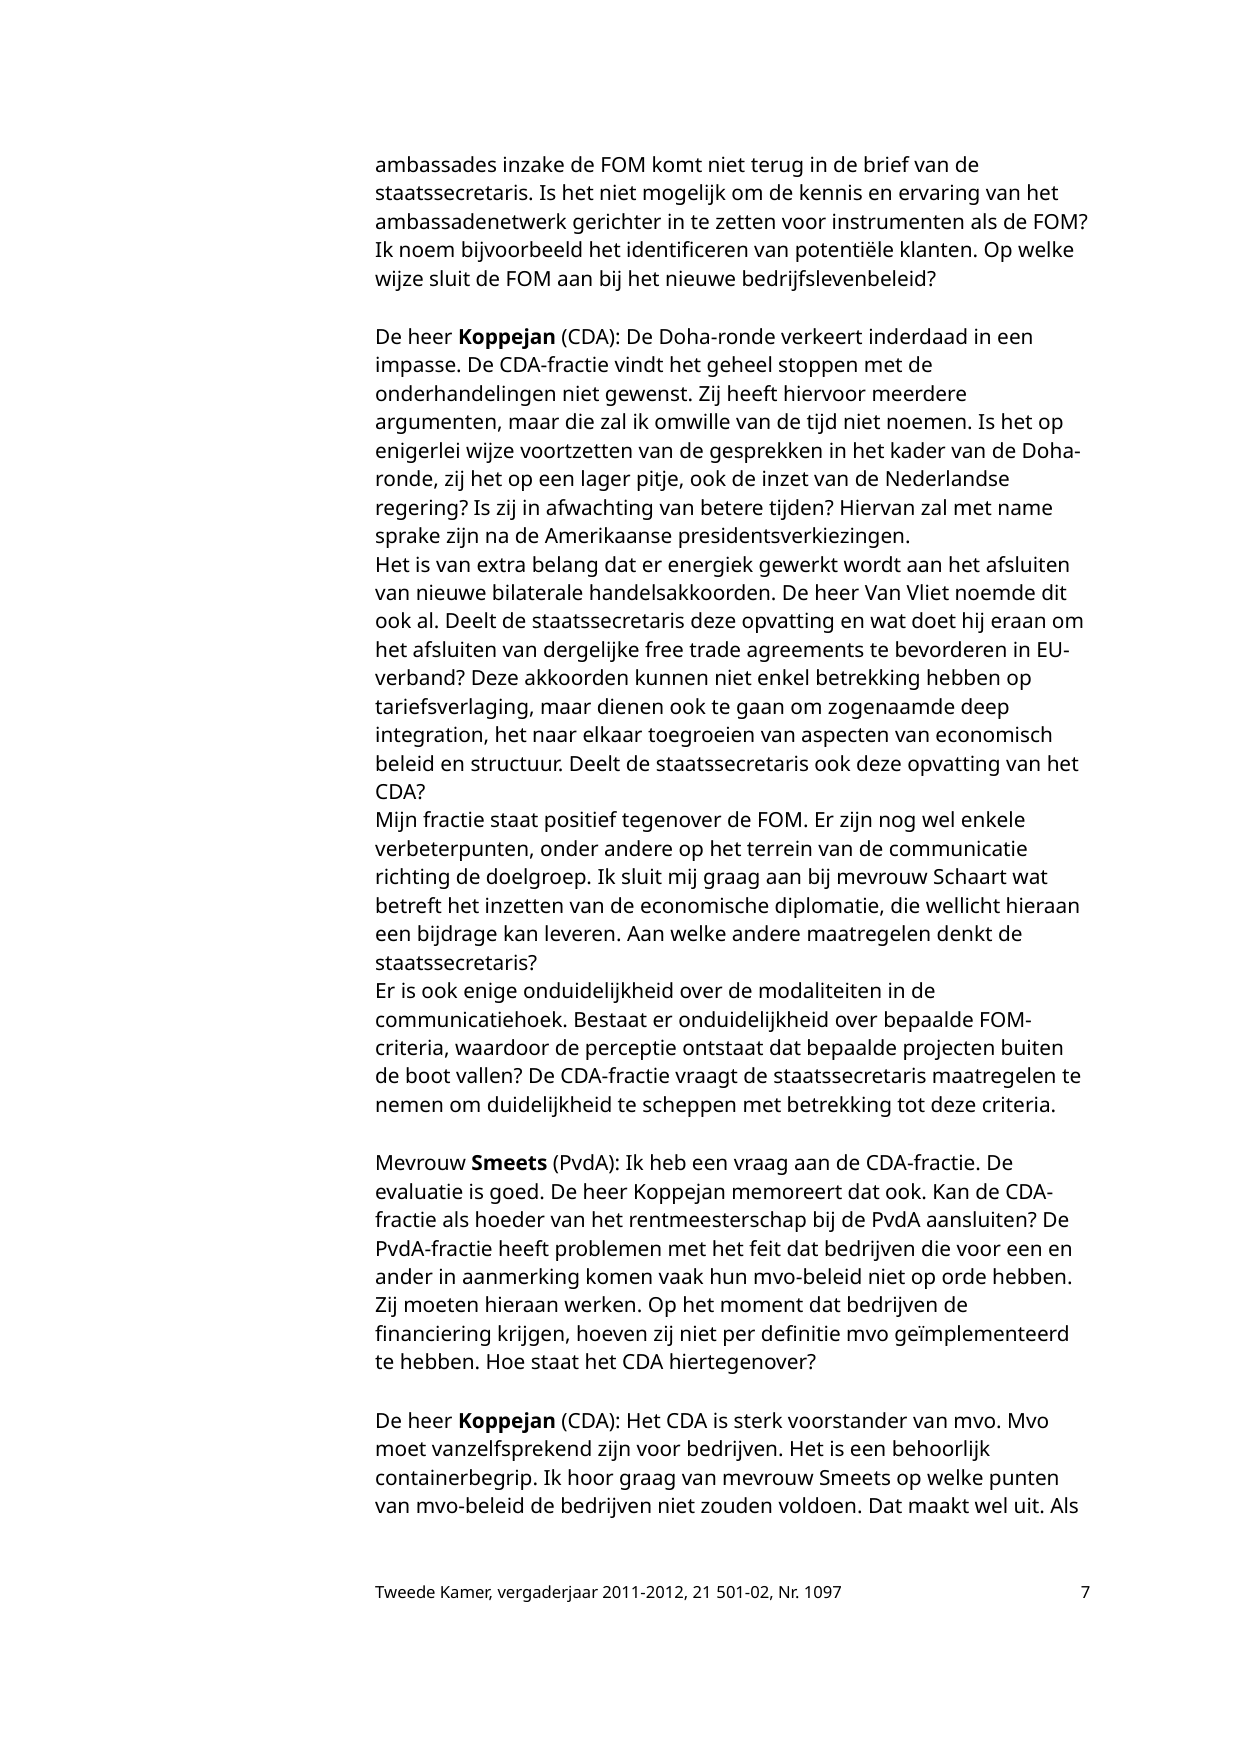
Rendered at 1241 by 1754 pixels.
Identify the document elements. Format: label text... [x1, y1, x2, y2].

text ambassades inzake de FOM komt niet terug in de brief van de staatssecretaris. Is het niet mogelijk om de kennis en ervaring van het ambassadenetwerk gerichter in te zetten voor instrumenten als de FOM? Ik noem bijvoorbeeld het identificeren van potentiële klanten. Op welke wijze sluit de FOM aan bij het nieuwe bedrijfslevenbeleid? [375, 150, 1090, 292]
text Mevrouw Smeets (PvdA): Ik heb een vraag aan de CDA-fractie. De evaluatie is goed. De heer Koppejan memoreert dat ook. Kan de CDA-fractie als hoeder van het rentmeesterschap bij de PvdA aansluiten? De PvdA-fractie heeft problemen met het feit dat bedrijven die voor een en ander in aanmerking komen vaak hun mvo-beleid niet op orde hebben. Zij moeten hieraan werken. Op het moment dat bedrijven de financiering krijgen, hoeven zij niet per definitie mvo geïmplementeerd te hebben. Hoe staat het CDA hiertegenover? [375, 1148, 1090, 1376]
text De heer Koppejan (CDA): Het CDA is sterk voorstander van mvo. Mvo moet vanzelfsprekend zijn voor bedrijven. Het is een behoorlijk containerbegrip. Ik hoor graag van mevrouw Smeets op welke punten van mvo-beleid de bedrijven niet zouden voldoen. Dat maakt wel uit. Als [375, 1406, 1090, 1520]
text Er is ook enige onduidelijkheid over de modaliteiten in de communicatiehoek. Bestaat er onduidelijkheid over bepaalde FOM-criteria, waardoor de perceptie ontstaat dat bepaalde projecten buiten de boot vallen? De CDA-fractie vraagt de staatssecretaris maatregelen te nemen om duidelijkheid te scheppen met betrekking tot deze criteria. [375, 976, 1090, 1118]
text Het is van extra belang dat er energiek gewerkt wordt aan het afsluiten van nieuwe bilaterale handelsakkoorden. De heer Van Vliet noemde dit ook al. Deelt de staatssecretaris deze opvatting en wat doet hij eraan om het afsluiten van dergelijke free trade agreements te bevorderen in EU-verband? Deze akkoorden kunnen niet enkel betrekking hebben op tariefsverlaging, maar dienen ook te gaan om zogenaamde deep integration, het naar elkaar toegroeien van aspecten van economisch beleid en structuur. Deelt de staatssecretaris ook deze opvatting van het CDA? [375, 550, 1090, 806]
text Mijn fractie staat positief tegenover de FOM. Er zijn nog wel enkele verbeterpunten, onder andere op het terrein van de communicatie richting de doelgroep. Ik sluit mij graag aan bij mevrouw Schaart wat betreft het inzetten van de economische diplomatie, die wellicht hieraan een bijdrage kan leveren. Aan welke andere maatregelen denkt de staatssecretaris? [375, 806, 1090, 976]
text De heer Koppejan (CDA): De Doha-ronde verkeert inderdaad in een impasse. De CDA-fractie vindt het geheel stoppen met de onderhandelingen niet gewenst. Zij heeft hiervoor meerdere argumenten, maar die zal ik omwille van de tijd niet noemen. Is het op enigerlei wijze voortzetten van de gesprekken in het kader van de Doha-ronde, zij het op een lager pitje, ook de inzet van de Nederlandse regering? Is zij in afwachting van betere tijden? Hiervan zal met name sprake zijn na de Amerikaanse presidentsverkiezingen. [375, 322, 1090, 550]
